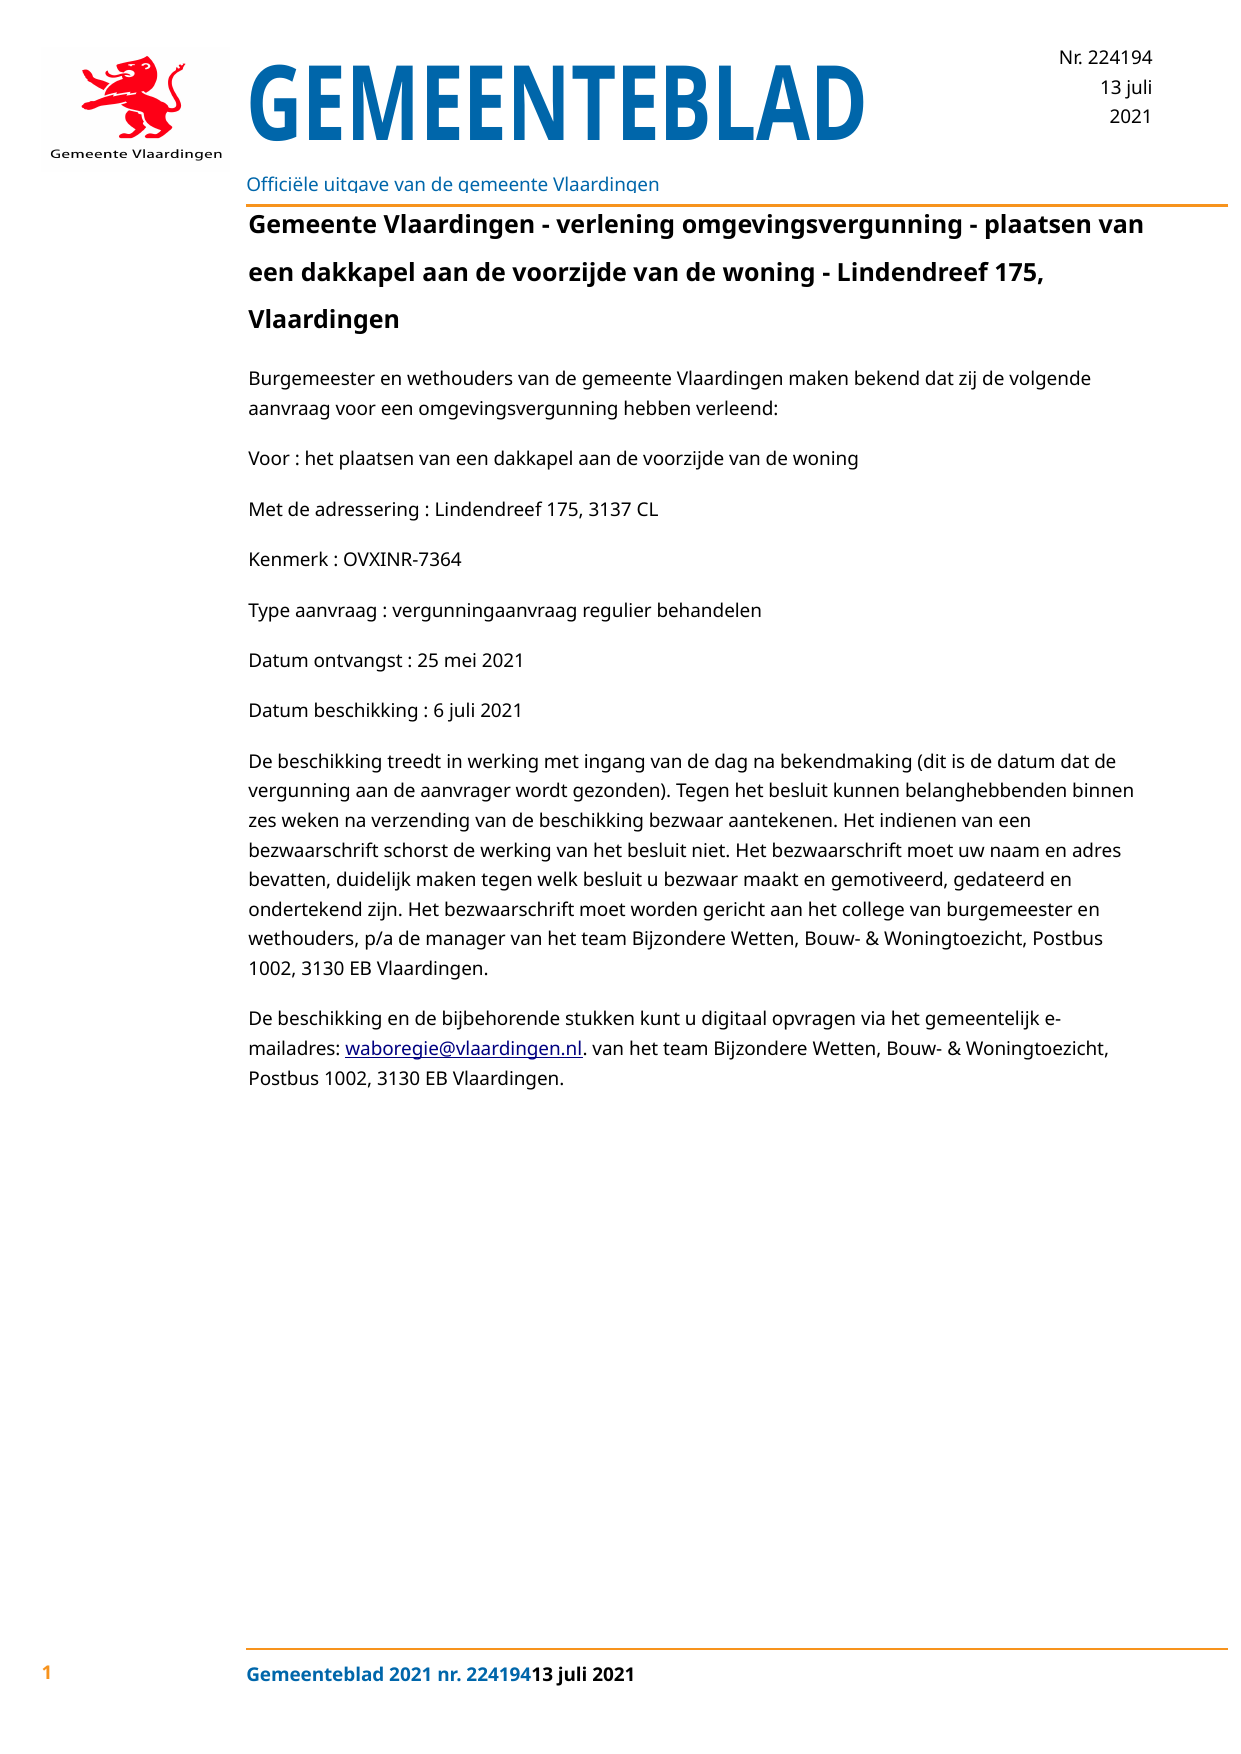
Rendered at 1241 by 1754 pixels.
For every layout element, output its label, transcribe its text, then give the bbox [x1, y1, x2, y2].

text Voor : het plaatsen van een dakkapel aan de voorzijde van de woning [248, 446, 1152, 471]
text Gemeente Vlaardingen - verlening omgevingsvergunning - plaatsen van een dakkapel aan de voorzijde van de woning - Lindendreef 175, Vlaardingen [248, 207, 1152, 336]
text Datum ontvangst : 25 mei 2021 [248, 647, 1152, 673]
text De beschikking treedt in werking met ingang van de dag na bekendmaking (dit is de datum dat de vergunning aan de aanvrager wordt gezonden). Tegen het besluit kunnen belanghebbenden binnen zes weken na verzending van de beschikking bezwaar aantekenen. Het indienen van een bezwaarschrift schorst de werking van het besluit niet. Het bezwaarschrift moet uw naam en adres bevatten, duidelijk maken tegen welk besluit u bezwaar maakt en gemotiveerd, gedateerd en ondertekend zijn. Het bezwaarschrift moet worden gericht aan het college van burgemeester en wethouders, p/a de manager van het team Bijzondere Wetten, Bouw- & Woningtoezicht, Postbus 1002, 3130 EB Vlaardingen. [248, 748, 1152, 981]
text Type aanvraag : vergunningaanvraag regulier behandelen [248, 597, 1152, 622]
text Kenmerk : OVXINR-7364 [248, 546, 1152, 572]
text Burgemeester en wethouders van de gemeente Vlaardingen maken bekend dat zij de volgende aanvraag voor een omgevingsvergunning hebben verleend: [248, 366, 1152, 421]
text De beschikking en de bijbehorende stukken kunt u digitaal opvragen via het gemeentelijk e-mailadres: waboregie@vlaardingen.nl. van het team Bijzondere Wetten, Bouw- & Woningtoezicht, Postbus 1002, 3130 EB Vlaardingen. [248, 1006, 1152, 1090]
picture [41, 47, 231, 172]
text Datum beschikking : 6 juli 2021 [248, 698, 1152, 723]
text Met de adressering : Lindendreef 175, 3137 CL [248, 496, 1152, 522]
